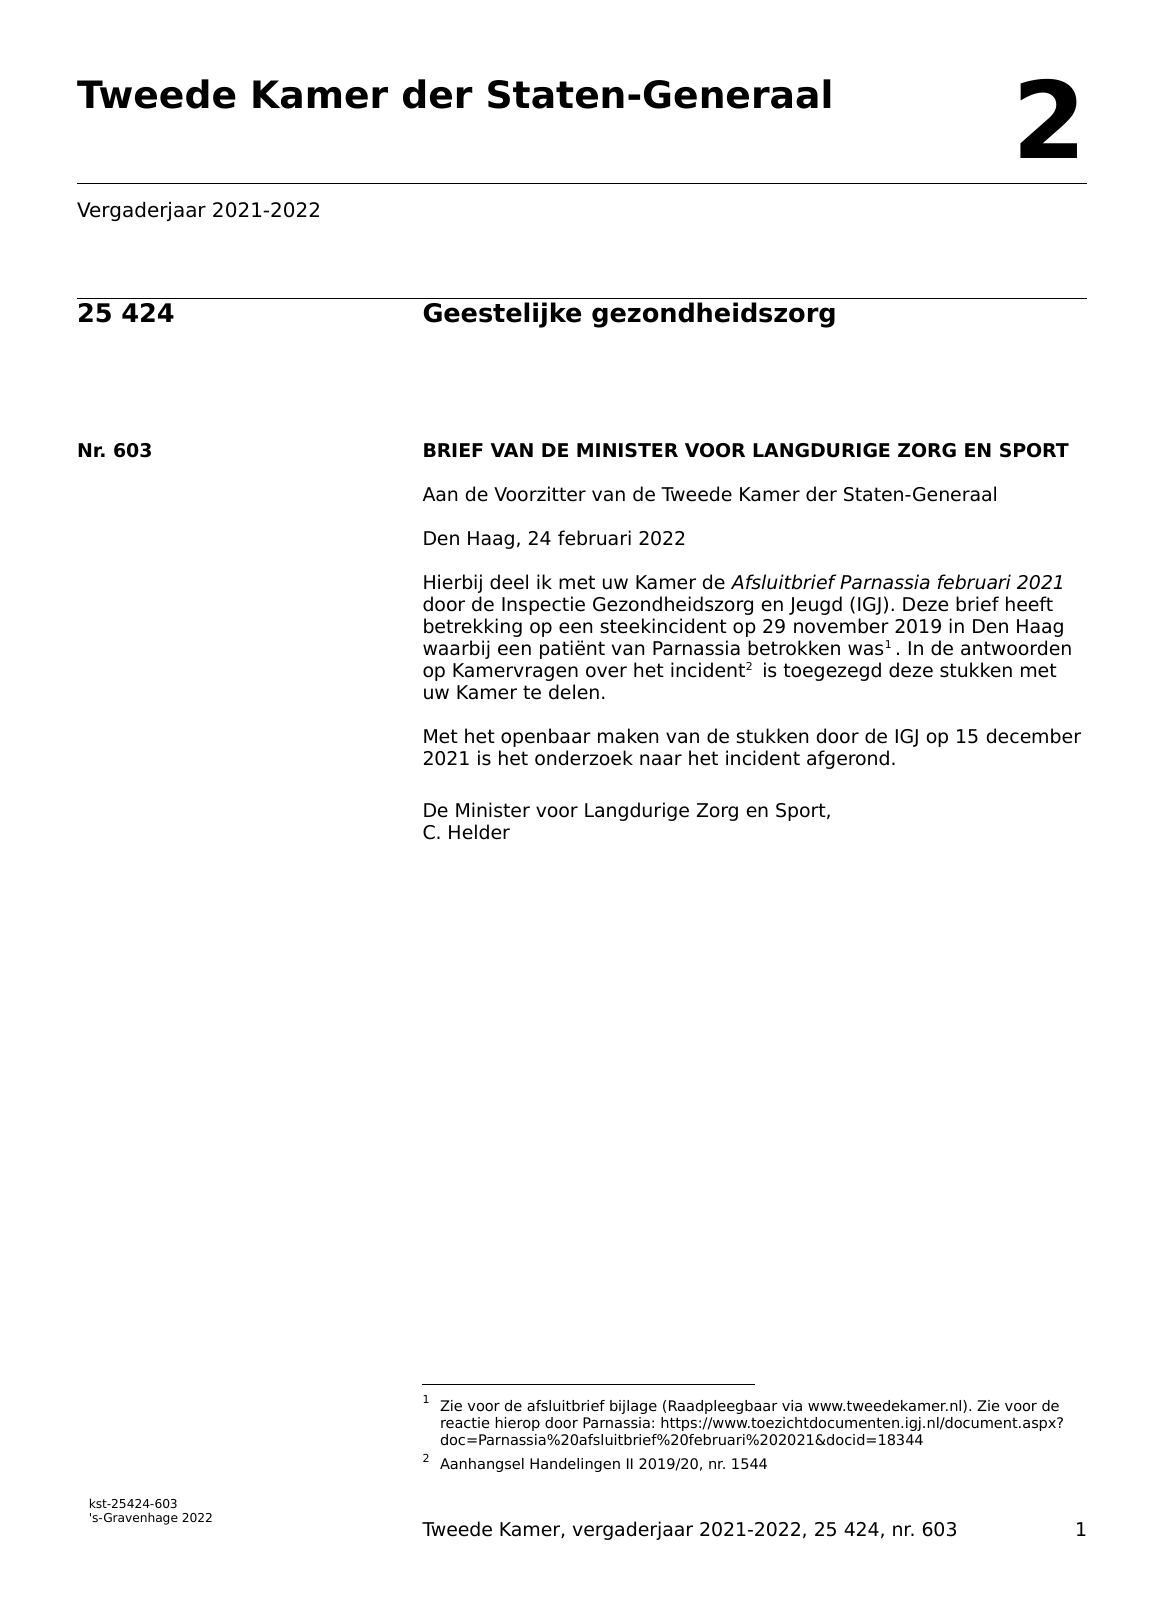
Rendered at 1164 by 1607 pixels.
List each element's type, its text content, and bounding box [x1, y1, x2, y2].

text Met het openbaar maken van de stukken door de IGJ op 15 december 2021 is het onderzoek naar het incident afgerond. [422, 726, 1087, 770]
subtitle Nr. 603 BRIEF VAN DE MINISTER VOOR LANGDURIGE ZORG EN SPORT [77, 440, 1087, 462]
table_header 2 [886, 59, 1087, 183]
text Aan de Voorzitter van de Tweede Kamer der Staten-Generaal [422, 484, 1087, 506]
text De Minister voor Langdurige Zorg en Sport, C. Helder [422, 800, 1087, 844]
text Hierbij deel ik met uw Kamer de Afsluitbrief Parnassia februari 2021 door de Inspectie Gezondheidszorg en Jeugd (IGJ). Deze brief heeft betrekking op een steekincident op 29 november 2019 in Den Haag waarbij een patiënt van Parnassia betrokken was. In de antwoorden op Kamervragen over het incident is toegezegd deze stukken met uw Kamer te delen. [422, 572, 1087, 704]
text kst-25424-603 [88, 1497, 323, 1511]
text Den Haag, 24 februari 2022 [422, 528, 1087, 550]
subtitle 25 424 Geestelijke gezondheidszorg [77, 299, 1087, 329]
table_header Tweede Kamer der Staten-Generaal [77, 59, 886, 183]
table_cell Vergaderjaar 2021-2022 [77, 184, 1087, 298]
text Aanhangsel Handelingen II 2019/20, nr. 1544 [422, 1452, 1087, 1474]
text 's-Gravenhage 2022 [88, 1511, 323, 1525]
text Zie voor de afsluitbrief bijlage (Raadpleegbaar via www.tweedekamer.nl). Zie voor de reactie hierop door Parnassia: https://www.toezichtdocumenten.igj.nl/document.aspx?doc=Parnassia%20afsluitbrief%20februari%202021&docid=18344 [422, 1393, 1087, 1449]
